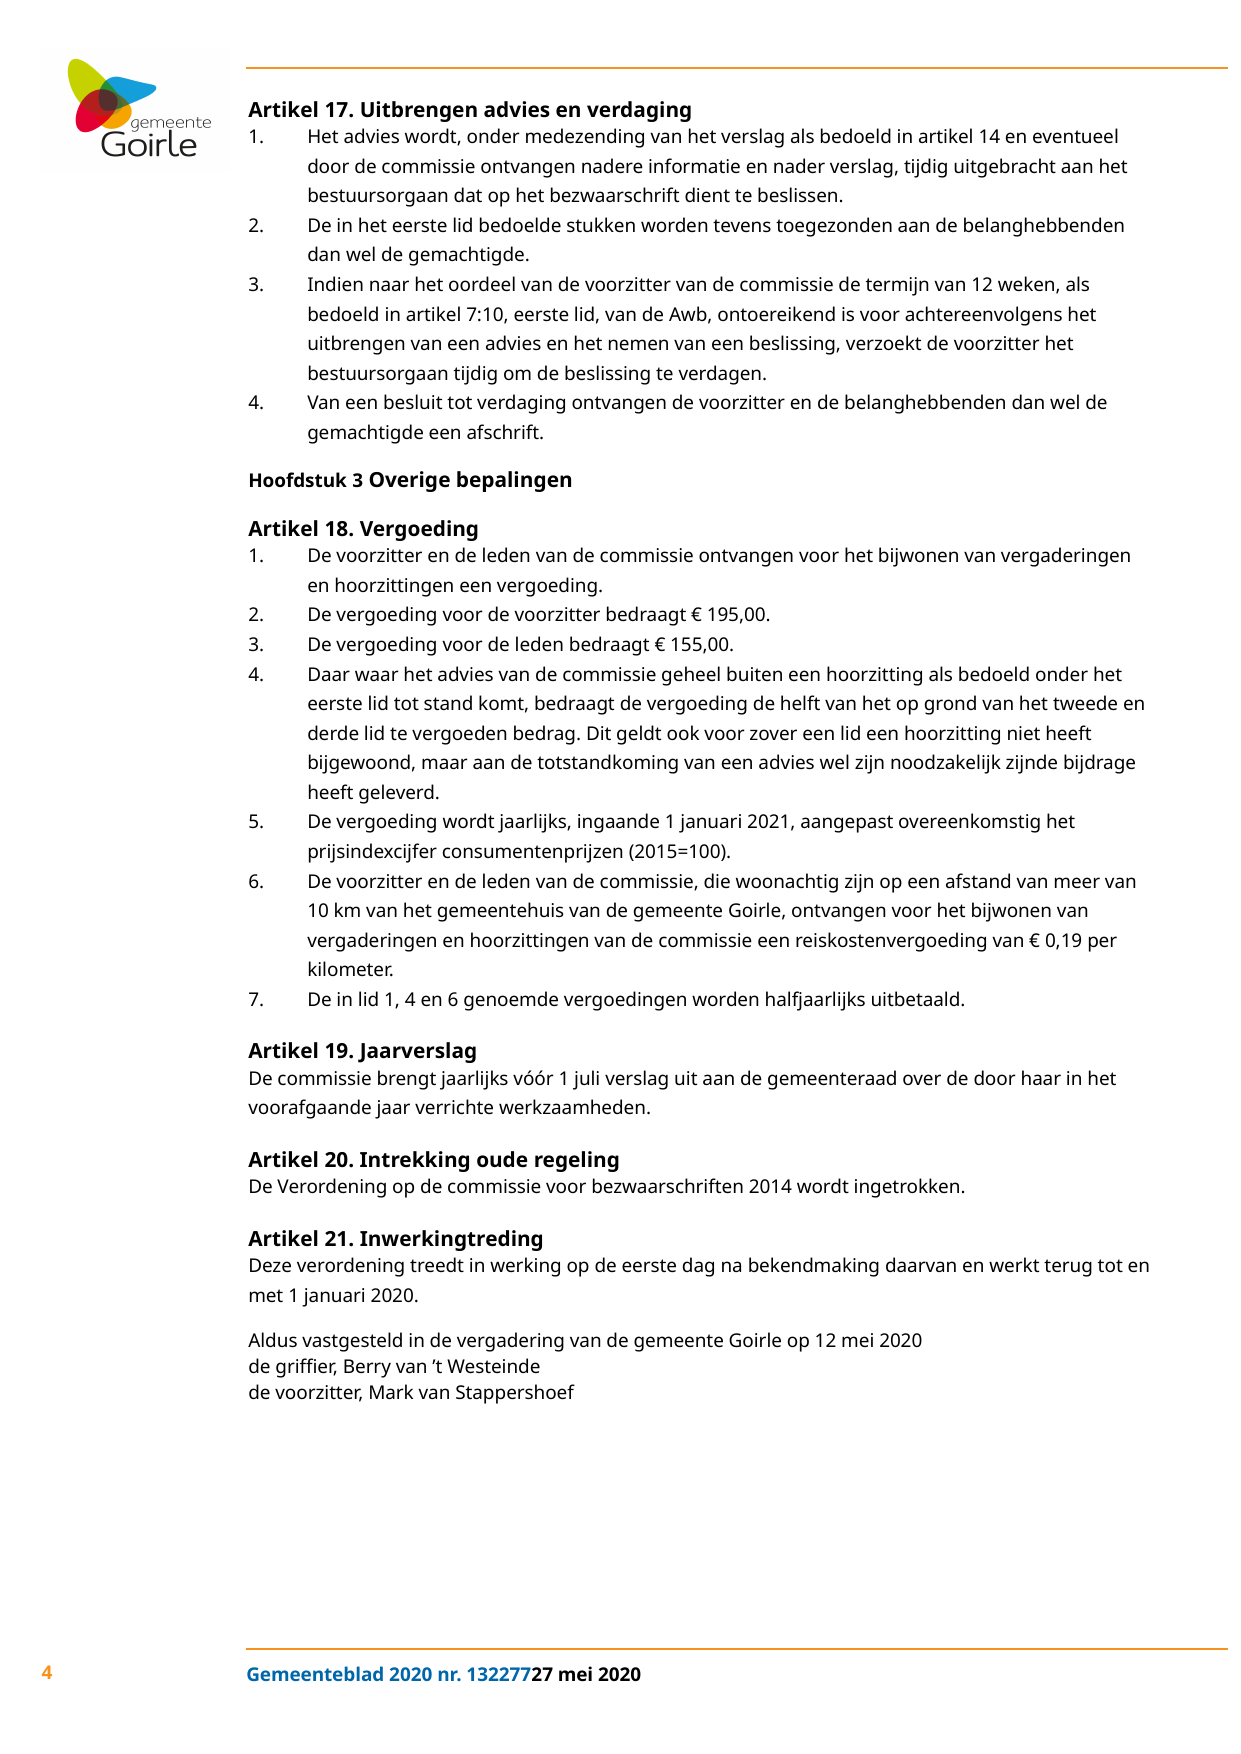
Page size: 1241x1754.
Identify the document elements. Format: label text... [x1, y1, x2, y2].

list Indien naar het oordeel van de voorzitter van de commissie de termijn van 12 weken, als bedoeld in artikel 7:10, eerste lid, van de Awb, ontoereikend is voor achtereenvolgens het uitbrengen van een advies en het nemen van een beslissing, verzoekt de voorzitter het bestuursorgaan tijdig om de beslissing te verdagen. [248, 271, 1152, 386]
list Het advies wordt, onder medezending van het verslag als bedoeld in artikel 14 en eventueel door de commissie ontvangen nadere informatie en nader verslag, tijdig uitgebracht aan het bestuursorgaan dat op het bezwaarschrift dient te beslissen. [248, 123, 1152, 208]
text Hoofdstuk 3 Overige bepalingen [248, 465, 1152, 493]
picture [41, 47, 231, 172]
text Artikel 21. Inwerkingtreding [248, 1224, 1152, 1252]
list De voorzitter en de leden van de commissie ontvangen voor het bijwonen van vergaderingen en hoorzittingen een vergoeding. [248, 542, 1152, 598]
list De voorzitter en de leden van de commissie, die woonachtig zijn op een afstand van meer van 10 km van het gemeentehuis van de gemeente Goirle, ontvangen voor het bijwonen van vergaderingen en hoorzittingen van de commissie een reiskostenvergoeding van € 0,19 per kilometer. [248, 868, 1152, 982]
list Van een besluit tot verdaging ontvangen de voorzitter en de belanghebbenden dan wel de gemachtigde een afschrift. [248, 389, 1152, 445]
list De vergoeding voor de voorzitter bedraagt € 195,00. [248, 602, 1152, 627]
list De vergoeding wordt jaarlijks, ingaande 1 januari 2021, aangepast overeenkomstig het prijsindexcijfer consumentenprijzen (2015=100). [248, 809, 1152, 864]
text Artikel 20. Intrekking oude regeling [248, 1145, 1152, 1173]
text Artikel 18. Vergoeding [248, 514, 1152, 542]
text De Verordening op de commissie voor bezwaarschriften 2014 wordt ingetrokken. [248, 1173, 1152, 1199]
list De in het eerste lid bedoelde stukken worden tevens toegezonden aan de belanghebbenden dan wel de gemachtigde. [248, 212, 1152, 267]
text de voorzitter, Mark van Stappershoef [248, 1379, 1152, 1405]
text Artikel 19. Jaarverslag [248, 1037, 1152, 1065]
text Deze verordening treedt in werking op de eerste dag na bekendmaking daarvan en werkt terug tot en met 1 januari 2020. [248, 1252, 1152, 1308]
list De in lid 1, 4 en 6 genoemde vergoedingen worden halfjaarlijks uitbetaald. [248, 986, 1152, 1012]
text Artikel 17. Uitbrengen advies en verdaging [248, 95, 1152, 123]
list De vergoeding voor de leden bedraagt € 155,00. [248, 631, 1152, 657]
text de griffier, Berry van ’t Westeinde [248, 1353, 1152, 1379]
list Daar waar het advies van de commissie geheel buiten een hoorzitting als bedoeld onder het eerste lid tot stand komt, bedraagt de vergoeding de helft van het op grond van het tweede en derde lid te vergoeden bedrag. Dit geldt ook voor zover een lid een hoorzitting niet heeft bijgewoond, maar aan de totstandkoming van een advies wel zijn noodzakelijk zijnde bijdrage heeft geleverd. [248, 661, 1152, 805]
text Aldus vastgesteld in de vergadering van de gemeente Goirle op 12 mei 2020 [248, 1327, 1152, 1353]
text De commissie brengt jaarlijks vóór 1 juli verslag uit aan de gemeenteraad over de door haar in het voorafgaande jaar verrichte werkzaamheden. [248, 1065, 1152, 1120]
